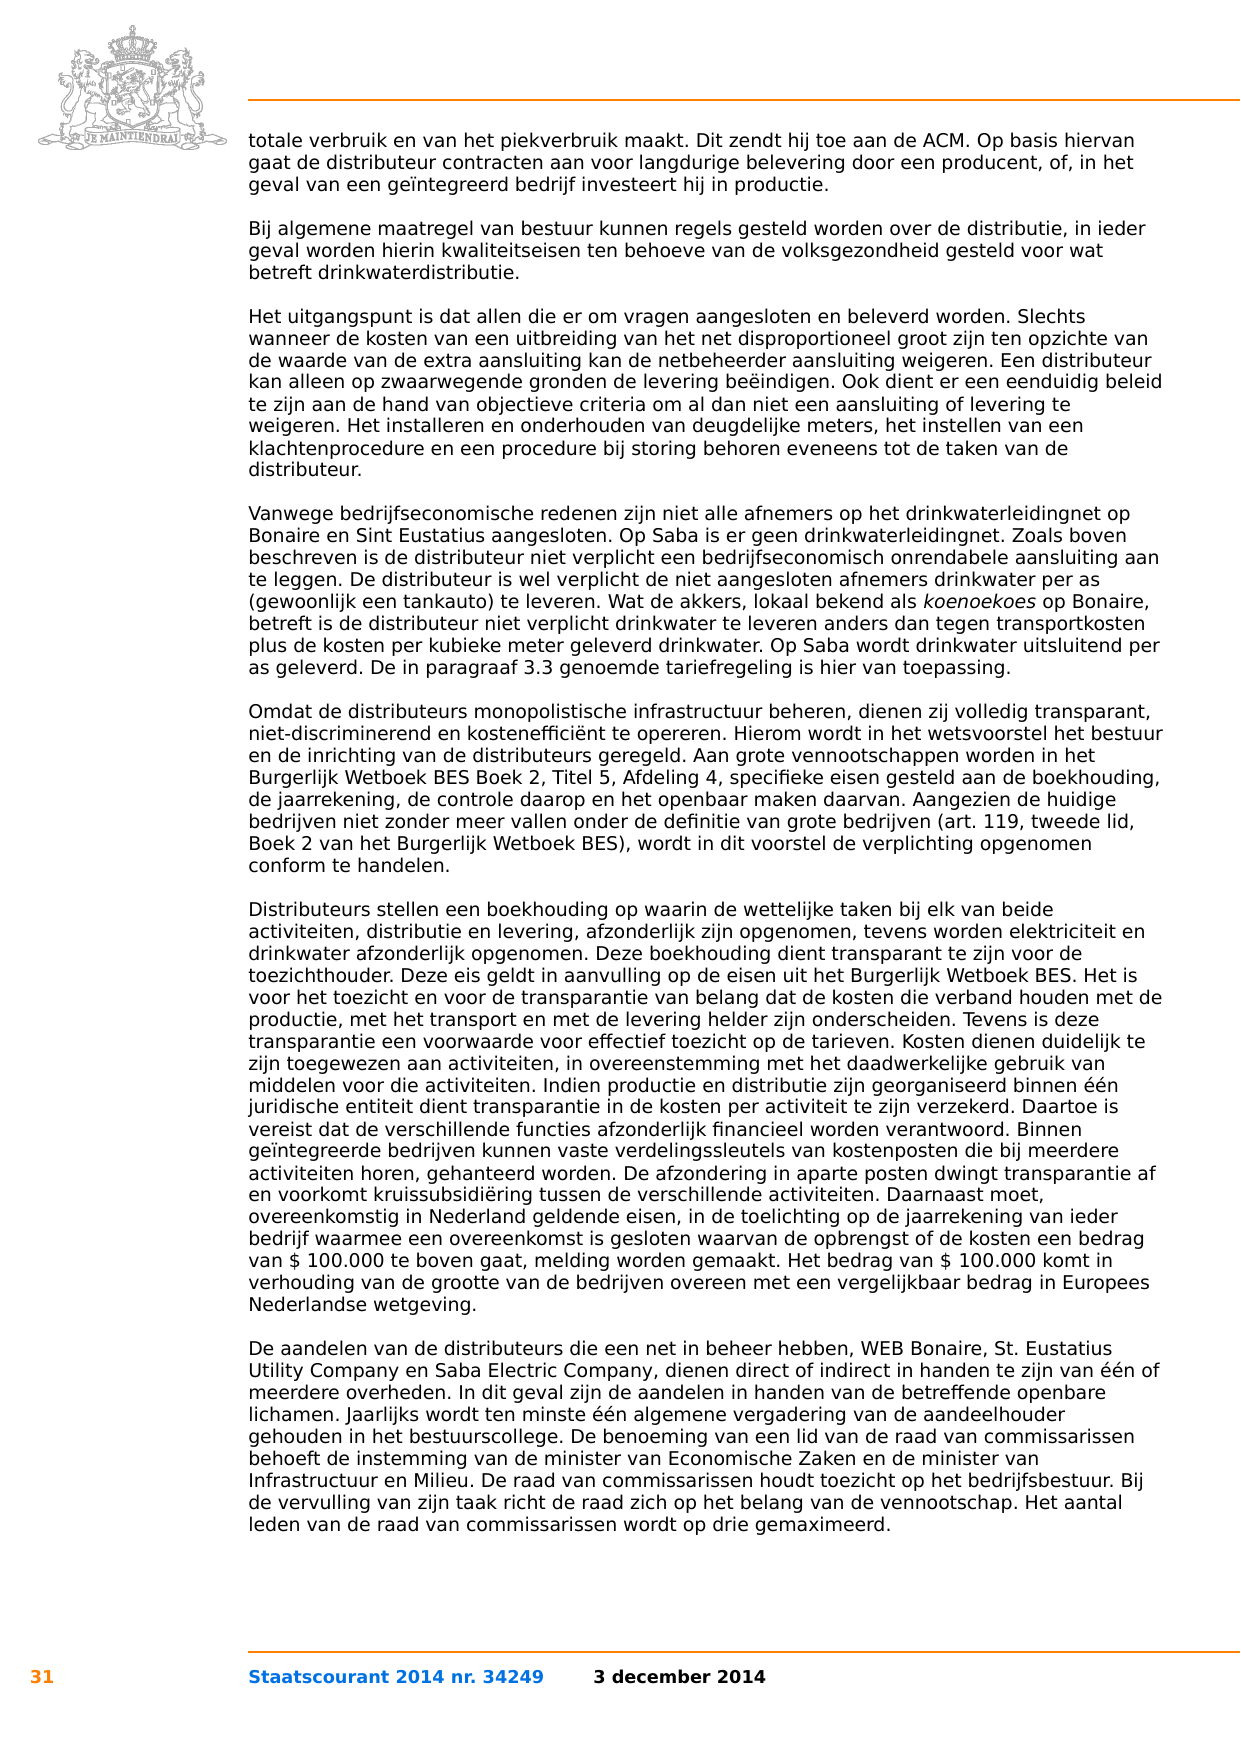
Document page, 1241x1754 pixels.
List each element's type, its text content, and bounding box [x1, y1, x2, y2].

text De aandelen van de distributeurs die een net in beheer hebben, WEB Bonaire, St. Eustatius Utility Company en Saba Electric Company, dienen direct of indirect in handen te zijn van één of meerdere overheden. In dit geval zijn de aandelen in handen van de betreffende openbare lichamen. Jaarlijks wordt ten minste één algemene vergadering van de aandeelhouder gehouden in het bestuurscollege. De benoeming van een lid van de raad van commissarissen behoeft de instemming van de minister van Economische Zaken en de minister van Infrastructuur en Milieu. De raad van commissarissen houdt toezicht op het bedrijfsbestuur. Bij de vervulling van zijn taak richt de raad zich op het belang van de vennootschap. Het aantal leden van de raad van commissarissen wordt op drie gemaximeerd. [248, 1338, 1163, 1536]
text Vanwege bedrijfseconomische redenen zijn niet alle afnemers op het drinkwaterleidingnet op Bonaire en Sint Eustatius aangesloten. Op Saba is er geen drinkwaterleidingnet. Zoals boven beschreven is de distributeur niet verplicht een bedrijfseconomisch onrendabele aansluiting aan te leggen. De distributeur is wel verplicht de niet aangesloten afnemers drinkwater per as (gewoonlijk een tankauto) te leveren. Wat de akkers, lokaal bekend als koenoekoes op Bonaire, betreft is de distributeur niet verplicht drinkwater te leveren anders dan tegen transportkosten plus de kosten per kubieke meter geleverd drinkwater. Op Saba wordt drinkwater uitsluitend per as geleverd. De in paragraaf 3.3 genoemde tariefregeling is hier van toepassing. [248, 503, 1163, 679]
text Omdat de distributeurs monopolistische infrastructuur beheren, dienen zij volledig transparant, niet-discriminerend en kostenefficiënt te opereren. Hierom wordt in het wetsvoorstel het bestuur en de inrichting van de distributeurs geregeld. Aan grote vennootschappen worden in het Burgerlijk Wetboek BES Boek 2, Titel 5, Afdeling 4, specifieke eisen gesteld aan de boekhouding, de jaarrekening, de controle daarop en het openbaar maken daarvan. Aangezien de huidige bedrijven niet zonder meer vallen onder de definitie van grote bedrijven (art. 119, tweede lid, Boek 2 van het Burgerlijk Wetboek BES), wordt in dit voorstel de verplichting opgenomen conform te handelen. [248, 701, 1163, 877]
text Bij algemene maatregel van bestuur kunnen regels gesteld worden over de distributie, in ieder geval worden hierin kwaliteitseisen ten behoeve van de volksgezondheid gesteld voor wat betreft drinkwaterdistributie. [248, 218, 1163, 284]
text Het uitgangspunt is dat allen die er om vragen aangesloten en beleverd worden. Slechts wanneer de kosten van een uitbreiding van het net disproportioneel groot zijn ten opzichte van de waarde van de extra aansluiting kan de netbeheerder aansluiting weigeren. Een distributeur kan alleen op zwaarwegende gronden de levering beëindigen. Ook dient er een eenduidig beleid te zijn aan de hand van objectieve criteria om al dan niet een aansluiting of levering te weigeren. Het installeren en onderhouden van deugdelijke meters, het instellen van een klachtenprocedure en een procedure bij storing behoren eveneens tot de taken van de distributeur. [248, 306, 1163, 481]
text Distributeurs stellen een boekhouding op waarin de wettelijke taken bij elk van beide activiteiten, distributie en levering, afzonderlijk zijn opgenomen, tevens worden elektriciteit en drinkwater afzonderlijk opgenomen. Deze boekhouding dient transparant te zijn voor de toezichthouder. Deze eis geldt in aanvulling op de eisen uit het Burgerlijk Wetboek BES. Het is voor het toezicht en voor de transparantie van belang dat de kosten die verband houden met de productie, met het transport en met de levering helder zijn onderscheiden. Tevens is deze transparantie een voorwaarde voor effectief toezicht op de tarieven. Kosten dienen duidelijk te zijn toegewezen aan activiteiten, in overeenstemming met het daadwerkelijke gebruik van middelen voor die activiteiten. Indien productie en distributie zijn georganiseerd binnen één juridische entiteit dient transparantie in de kosten per activiteit te zijn verzekerd. Daartoe is vereist dat de verschillende functies afzonderlijk financieel worden verantwoord. Binnen geïntegreerde bedrijven kunnen vaste verdelingssleutels van kostenposten die bij meerdere activiteiten horen, gehanteerd worden. De afzondering in aparte posten dwingt transparantie af en voorkomt kruissubsidiëring tussen de verschillende activiteiten. Daarnaast moet, overeenkomstig in Nederland geldende eisen, in de toelichting op de jaarrekening van ieder bedrijf waarmee een overeenkomst is gesloten waarvan de opbrengst of de kosten een bedrag van $ 100.000 te boven gaat, melding worden gemaakt. Het bedrag van $ 100.000 komt in verhouding van de grootte van de bedrijven overeen met een vergelijkbaar bedrag in Europees Nederlandse wetgeving. [248, 899, 1163, 1316]
text totale verbruik en van het piekverbruik maakt. Dit zendt hij toe aan de ACM. Op basis hiervan gaat de distributeur contracten aan voor langdurige belevering door een producent, of, in het geval van een geïntegreerd bedrijf investeert hij in productie. [248, 130, 1163, 196]
picture [38, 25, 227, 150]
